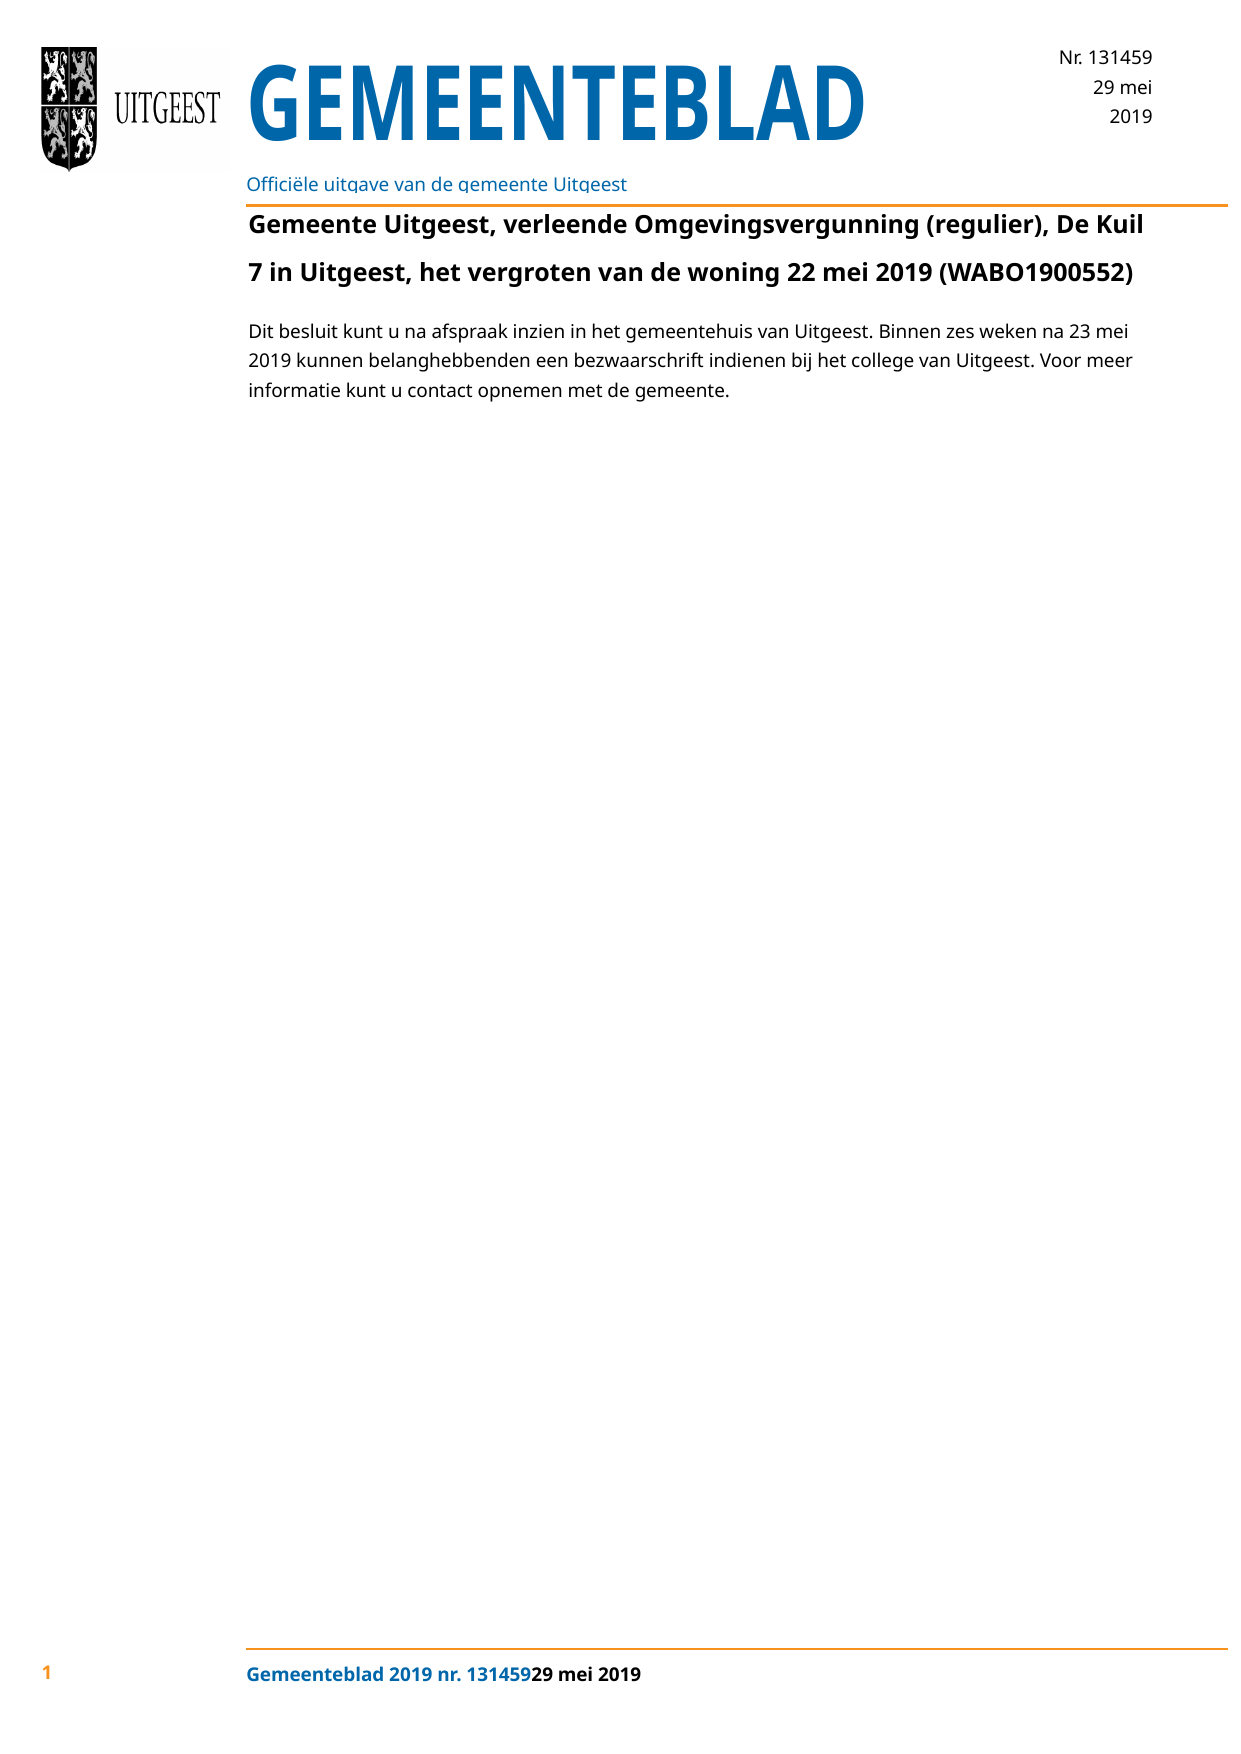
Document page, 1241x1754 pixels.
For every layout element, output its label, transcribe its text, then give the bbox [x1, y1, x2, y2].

picture [41, 47, 231, 172]
text Dit besluit kunt u na afspraak inzien in het gemeentehuis van Uitgeest. Binnen zes weken na 23 mei 2019 kunnen belanghebbenden een bezwaarschrift indienen bij het college van Uitgeest. Voor meer informatie kunt u contact opnemen met de gemeente. [248, 318, 1152, 403]
text Gemeente Uitgeest, verleende Omgevingsvergunning (regulier), De Kuil 7 in Uitgeest, het vergroten van de woning 22 mei 2019 (WABO1900552) [248, 207, 1152, 288]
